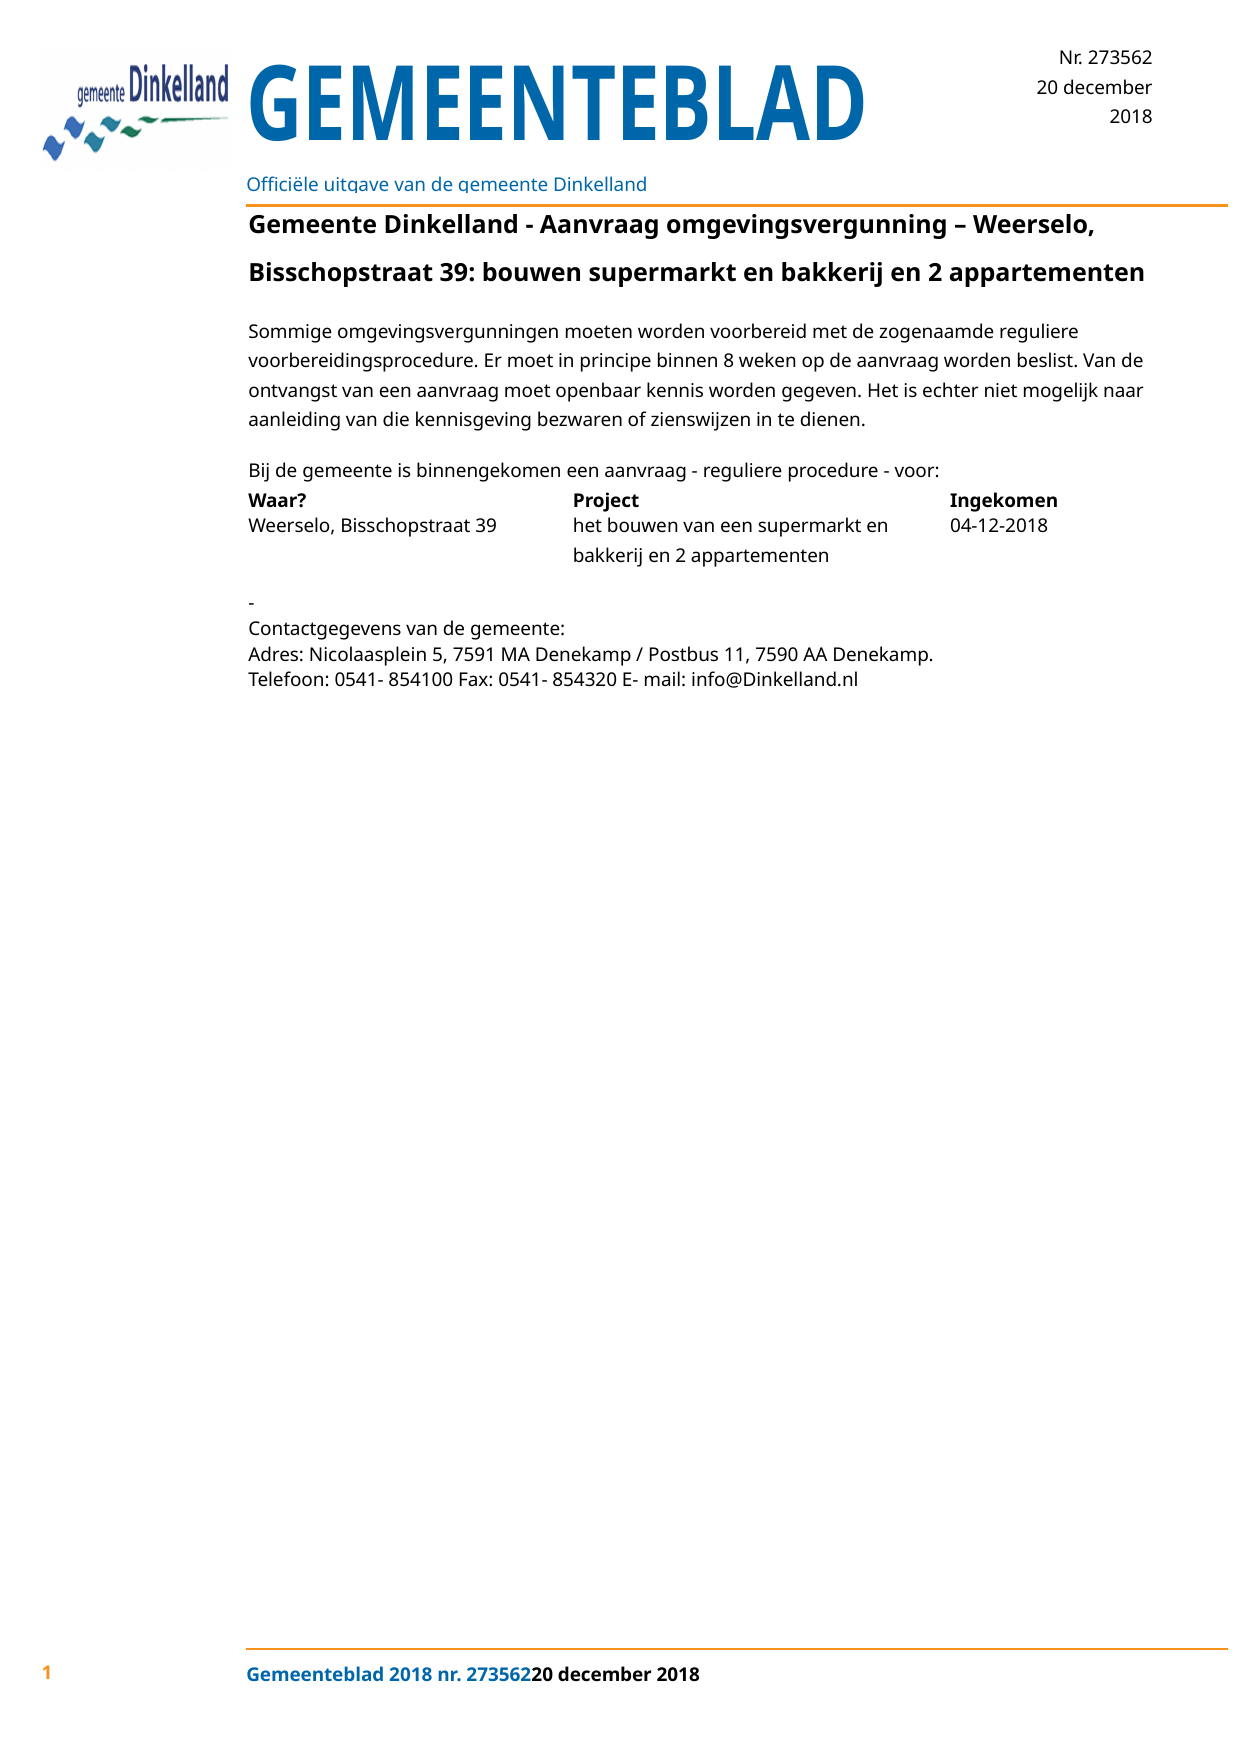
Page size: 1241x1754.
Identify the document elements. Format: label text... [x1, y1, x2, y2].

text Gemeente Dinkelland - Aanvraag omgevingsvergunning – Weerselo, Bisschopstraat 39: bouwen supermarkt en bakkerij en 2 appartementen [248, 207, 1152, 288]
text Contactgegevens van de gemeente: [248, 615, 1152, 641]
table_header Project [573, 487, 950, 512]
table_cell het bouwen van een supermarkt en bakkerij en 2 appartementen [573, 513, 950, 568]
text Bij de gemeente is binnengekomen een aanvraag - reguliere procedure - voor: [248, 457, 1152, 483]
text Sommige omgevingsvergunningen moeten worden voorbereid met de zogenaamde reguliere voorbereidingsprocedure. Er moet in principe binnen 8 weken op de aanvraag worden beslist. Van de ontvangst van een aanvraag moet openbaar kennis worden gegeven. Het is echter niet mogelijk naar aanleiding van die kennisgeving bezwaren of zienswijzen in te dienen. [248, 318, 1152, 432]
table_cell 04-12-2018 [950, 513, 1152, 568]
table_cell Weerselo, Bisschopstraat 39 [248, 513, 573, 568]
text - [248, 589, 1152, 615]
table_header Ingekomen [950, 487, 1152, 512]
picture [41, 47, 231, 172]
text Telefoon: 0541- 854100 Fax: 0541- 854320 E- mail: info@Dinkelland.nl [248, 666, 1152, 692]
text Adres: Nicolaasplein 5, 7591 MA Denekamp / Postbus 11, 7590 AA Denekamp. [248, 641, 1152, 666]
table_header Waar? [248, 487, 573, 512]
